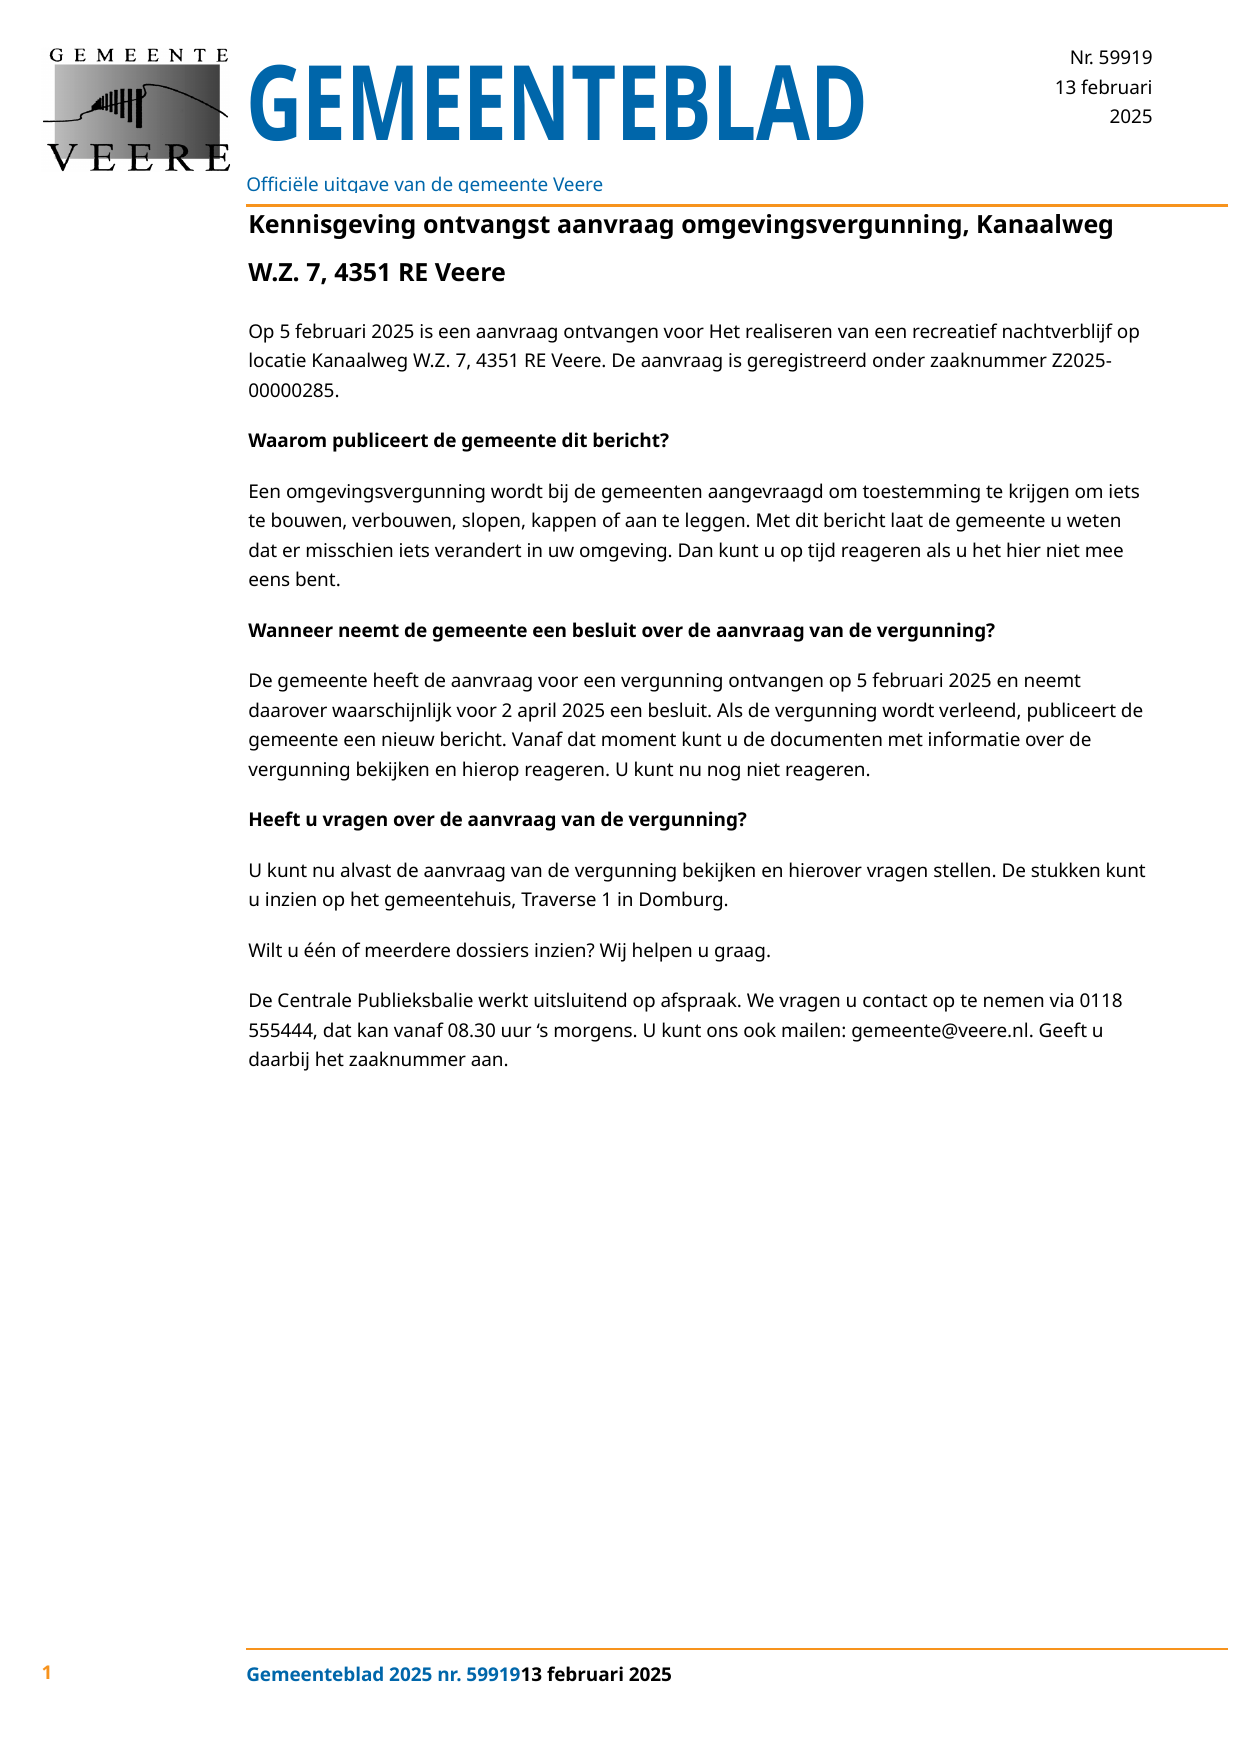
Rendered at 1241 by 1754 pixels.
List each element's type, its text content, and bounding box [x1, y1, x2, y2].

text Kennisgeving ontvangst aanvraag omgevingsvergunning, Kanaalweg W.Z. 7, 4351 RE Veere [248, 207, 1152, 288]
text De gemeente heeft de aanvraag voor een vergunning ontvangen op 5 februari 2025 en neemt daarover waarschijnlijk voor 2 april 2025 een besluit. Als de vergunning wordt verleend, publiceert de gemeente een nieuw bericht. Vanaf dat moment kunt u de documenten met informatie over de vergunning bekijken en hierop reageren. U kunt nu nog niet reageren. [248, 667, 1152, 782]
text U kunt nu alvast de aanvraag van de vergunning bekijken en hierover vragen stellen. De stukken kunt u inzien op het gemeentehuis, Traverse 1 in Domburg. [248, 857, 1152, 912]
text Wanneer neemt de gemeente een besluit over de aanvraag van de vergunning? [248, 617, 1152, 643]
text De Centrale Publieksbalie werkt uitsluitend op afspraak. We vragen u contact op te nemen via 0118 555444, dat kan vanaf 08.30 uur ‘s morgens. U kunt ons ook mailen: gemeente@veere.nl. Geeft u daarbij het zaaknummer aan. [248, 987, 1152, 1072]
text Wilt u één of meerdere dossiers inzien? Wij helpen u graag. [248, 937, 1152, 963]
text Op 5 februari 2025 is een aanvraag ontvangen voor Het realiseren van een recreatief nachtverblijf op locatie Kanaalweg W.Z. 7, 4351 RE Veere. De aanvraag is geregistreerd onder zaaknummer Z2025-00000285. [248, 318, 1152, 403]
picture [41, 47, 231, 172]
text Een omgevingsvergunning wordt bij de gemeenten aangevraagd om toestemming te krijgen om iets te bouwen, verbouwen, slopen, kappen of aan te leggen. Met dit bericht laat de gemeente u weten dat er misschien iets verandert in uw omgeving. Dan kunt u op tijd reageren als u het hier niet mee eens bent. [248, 478, 1152, 592]
text Waarom publiceert de gemeente dit bericht? [248, 427, 1152, 453]
text Heeft u vragen over de aanvraag van de vergunning? [248, 807, 1152, 832]
